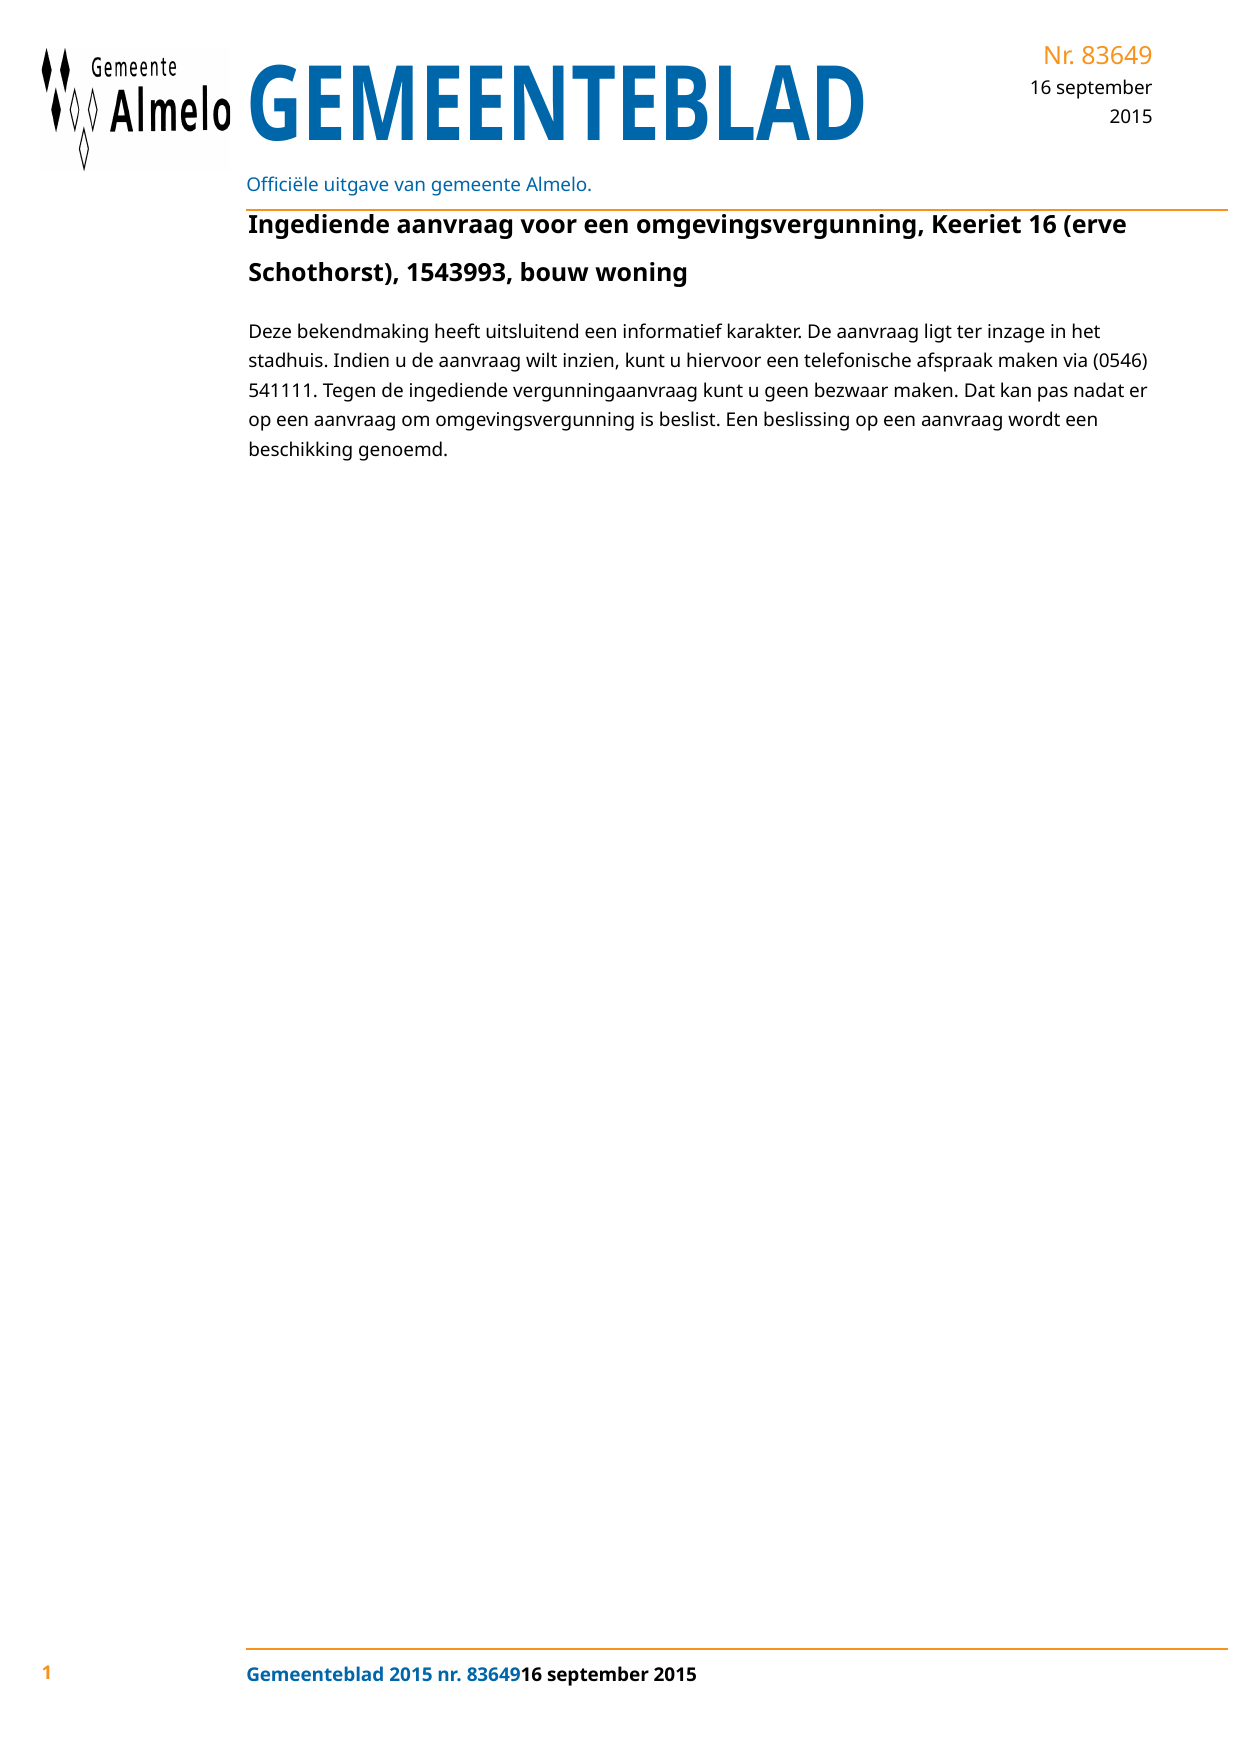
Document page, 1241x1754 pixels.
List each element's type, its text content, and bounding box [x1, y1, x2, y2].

text Deze bekendmaking heeft uitsluitend een informatief karakter. De aanvraag ligt ter inzage in het stadhuis. Indien u de aanvraag wilt inzien, kunt u hiervoor een telefonische afspraak maken via (0546) 541111. Tegen de ingediende vergunningaanvraag kunt u geen bezwaar maken. Dat kan pas nadat er op een aanvraag om omgevingsvergunning is beslist. Een beslissing op een aanvraag wordt een beschikking genoemd. [248, 318, 1152, 462]
picture [41, 47, 231, 172]
text Ingediende aanvraag voor een omgevingsvergunning, Keeriet 16 (erve Schothorst), 1543993, bouw woning [248, 211, 1152, 288]
